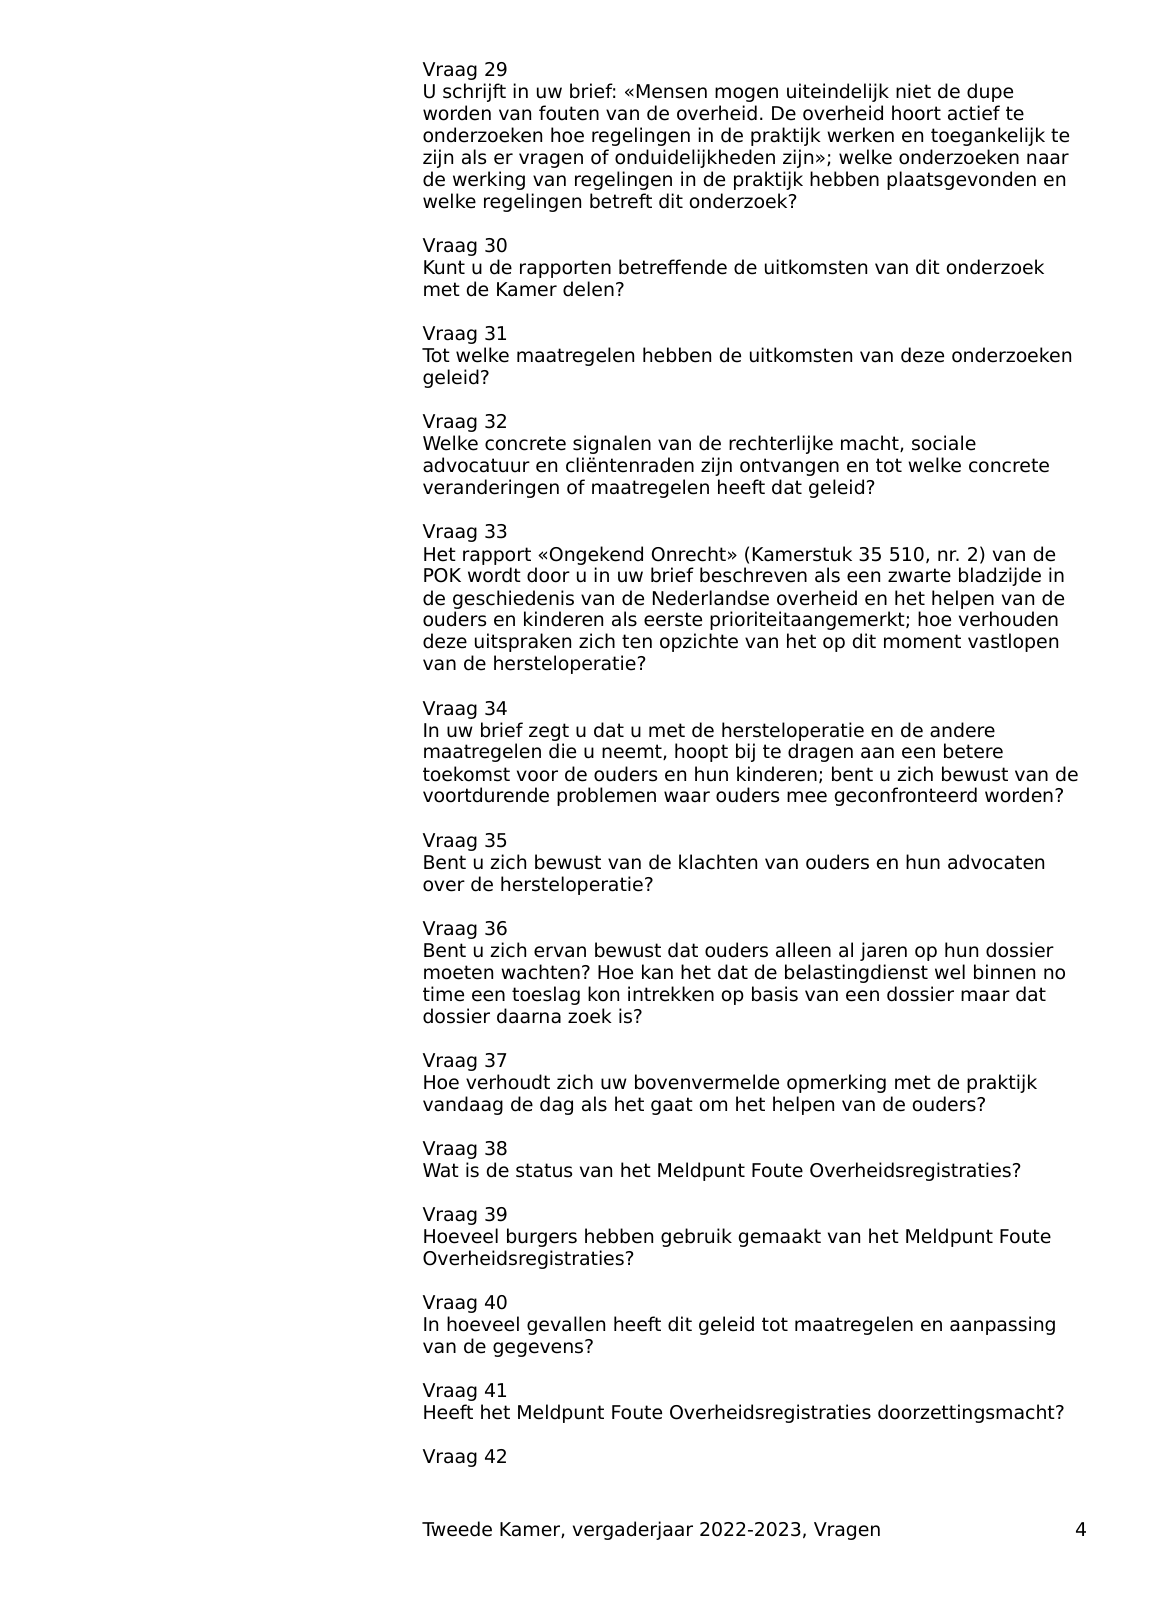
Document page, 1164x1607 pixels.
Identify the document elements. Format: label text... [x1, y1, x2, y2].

text Vraag 38 [422, 1138, 1087, 1160]
text Vraag 30 [422, 235, 1087, 257]
text Wat is de status van het Meldpunt Foute Overheidsregistraties? [422, 1160, 1087, 1182]
text Tot welke maatregelen hebben de uitkomsten van deze onderzoeken geleid? [422, 345, 1087, 389]
text In uw brief zegt u dat u met de hersteloperatie en de andere maatregelen die u neemt, hoopt bij te dragen aan een betere toekomst voor de ouders en hun kinderen; bent u zich bewust van de voortdurende problemen waar ouders mee geconfronteerd worden? [422, 719, 1087, 807]
text Vraag 33 [422, 521, 1087, 543]
text Hoeveel burgers hebben gebruik gemaakt van het Meldpunt Foute Overheidsregistraties? [422, 1226, 1087, 1270]
text Welke concrete signalen van de rechterlijke macht, sociale advocatuur en cliëntenraden zijn ontvangen en tot welke concrete veranderingen of maatregelen heeft dat geleid? [422, 433, 1087, 499]
text Vraag 39 [422, 1204, 1087, 1226]
text Vraag 31 [422, 323, 1087, 345]
text Vraag 34 [422, 697, 1087, 719]
text Vraag 42 [422, 1446, 1087, 1468]
text Vraag 41 [422, 1380, 1087, 1402]
text U schrijft in uw brief: «Mensen mogen uiteindelijk niet de dupe worden van fouten van de overheid. De overheid hoort actief te onderzoeken hoe regelingen in de praktijk werken en toegankelijk te zijn als er vragen of onduidelijkheden zijn»; welke onderzoeken naar de werking van regelingen in de praktijk hebben plaatsgevonden en welke regelingen betreft dit onderzoek? [422, 81, 1087, 213]
text Het rapport «Ongekend Onrecht» (Kamerstuk 35 510, nr. 2) van de POK wordt door u in uw brief beschreven als een zwarte bladzijde in de geschiedenis van de Nederlandse overheid en het helpen van de ouders en kinderen als eerste prioriteitaangemerkt; hoe verhouden deze uitspraken zich ten opzichte van het op dit moment vastlopen van de hersteloperatie? [422, 543, 1087, 675]
text Kunt u de rapporten betreffende de uitkomsten van dit onderzoek met de Kamer delen? [422, 257, 1087, 301]
text Vraag 32 [422, 411, 1087, 433]
text In hoeveel gevallen heeft dit geleid tot maatregelen en aanpassing van de gegevens? [422, 1314, 1087, 1358]
text Heeft het Meldpunt Foute Overheidsregistraties doorzettingsmacht? [422, 1402, 1087, 1424]
text Hoe verhoudt zich uw bovenvermelde opmerking met de praktijk vandaag de dag als het gaat om het helpen van de ouders? [422, 1072, 1087, 1116]
text Bent u zich ervan bewust dat ouders alleen al jaren op hun dossier moeten wachten? Hoe kan het dat de belastingdienst wel binnen no time een toeslag kon intrekken op basis van een dossier maar dat dossier daarna zoek is? [422, 940, 1087, 1028]
text Vraag 35 [422, 829, 1087, 852]
text Vraag 36 [422, 918, 1087, 940]
text Vraag 37 [422, 1050, 1087, 1072]
text Vraag 29 [422, 59, 1087, 81]
text Vraag 40 [422, 1292, 1087, 1314]
text Bent u zich bewust van de klachten van ouders en hun advocaten over de hersteloperatie? [422, 852, 1087, 896]
